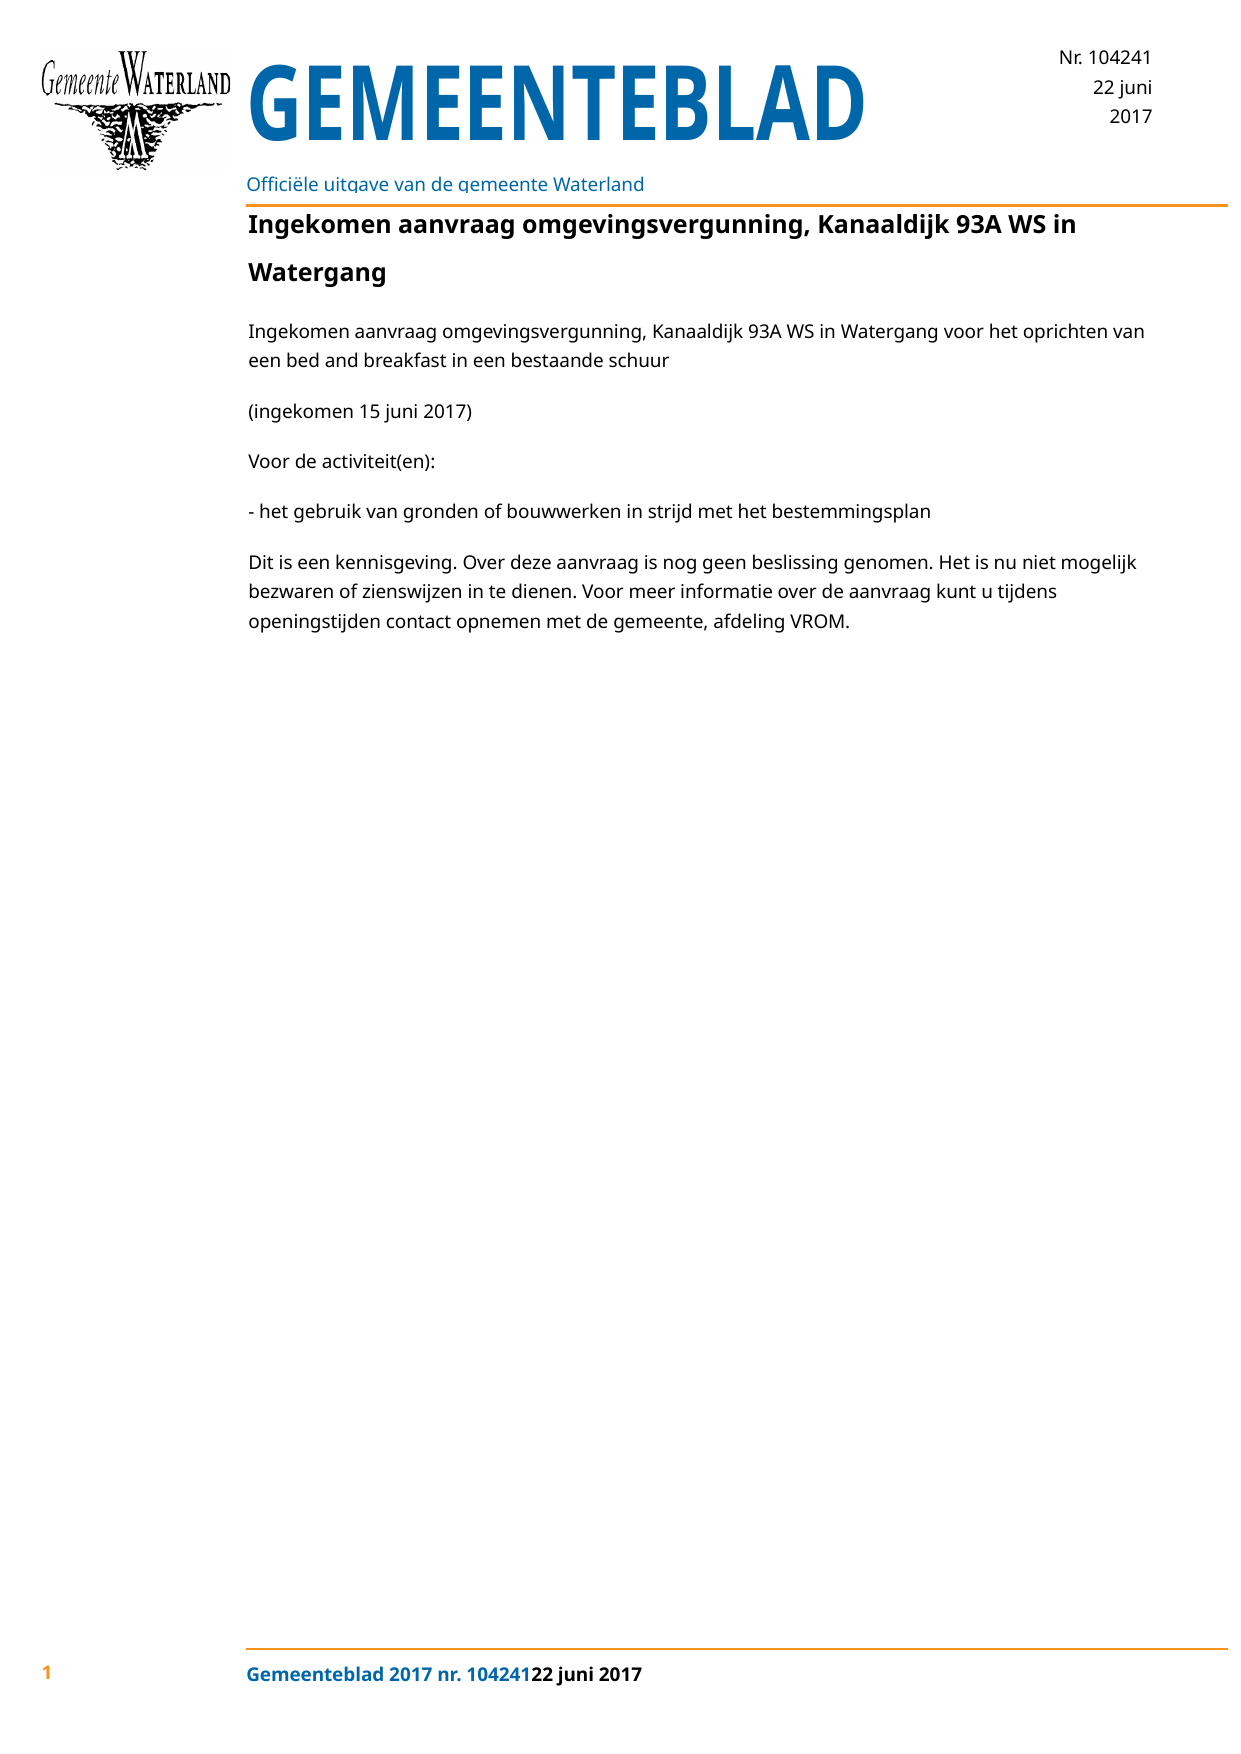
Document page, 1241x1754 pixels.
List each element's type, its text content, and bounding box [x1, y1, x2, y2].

picture [41, 47, 231, 172]
text Voor de activiteit(en): [248, 448, 1152, 474]
text (ingekomen 15 juni 2017) [248, 398, 1152, 424]
text Ingekomen aanvraag omgevingsvergunning, Kanaaldijk 93A WS in Watergang [248, 207, 1152, 288]
text Ingekomen aanvraag omgevingsvergunning, Kanaaldijk 93A WS in Watergang voor het oprichten van een bed and breakfast in een bestaande schuur [248, 318, 1152, 373]
text - het gebruik van gronden of bouwwerken in strijd met het bestemmingsplan [248, 499, 1152, 524]
text Dit is een kennisgeving. Over deze aanvraag is nog geen beslissing genomen. Het is nu niet mogelijk bezwaren of zienswijzen in te dienen. Voor meer informatie over de aanvraag kunt u tijdens openingstijden contact opnemen met de gemeente, afdeling VROM. [248, 549, 1152, 634]
